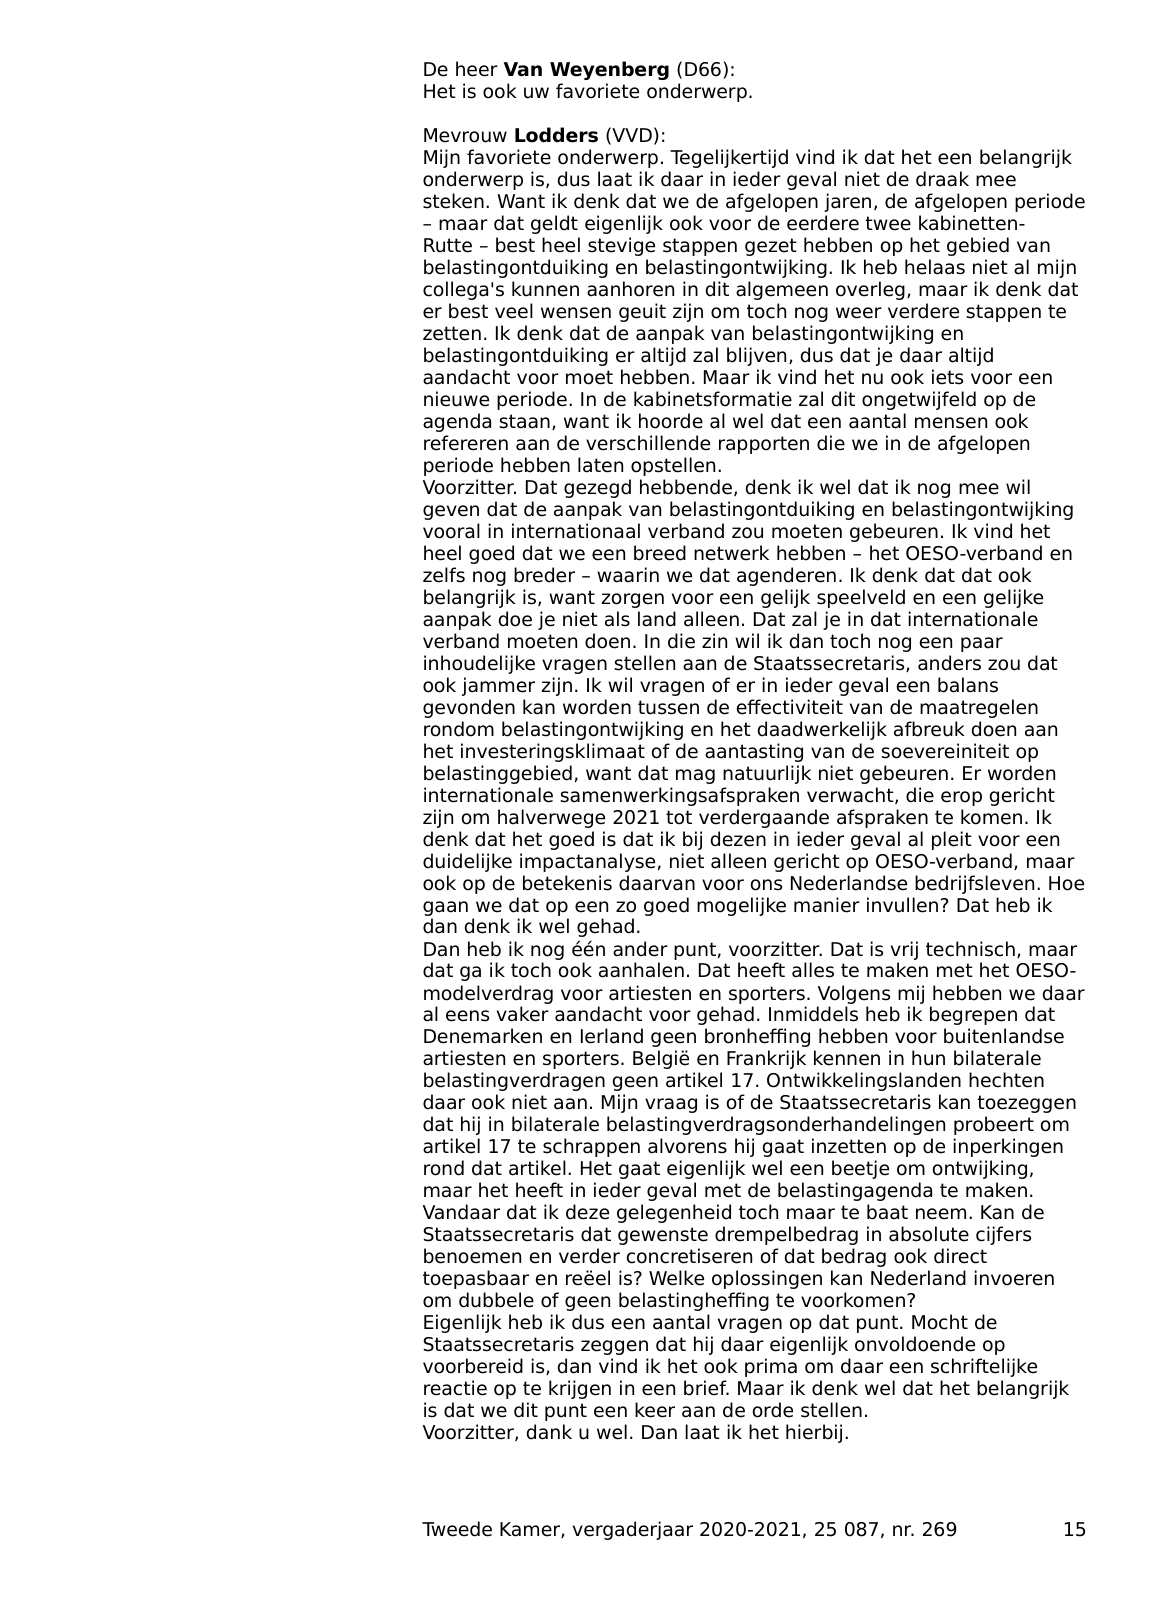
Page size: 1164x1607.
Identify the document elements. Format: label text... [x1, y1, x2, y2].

text Voorzitter, dank u wel. Dan laat ik het hierbij. [422, 1422, 1087, 1444]
text De heer Van Weyenberg (D66): [422, 59, 1087, 81]
text Dan heb ik nog één ander punt, voorzitter. Dat is vrij technisch, maar dat ga ik toch ook aanhalen. Dat heeft alles te maken met het OESO-modelverdrag voor artiesten en sporters. Volgens mij hebben we daar al eens vaker aandacht voor gehad. Inmiddels heb ik begrepen dat Denemarken en Ierland geen bronheffing hebben voor buitenlandse artiesten en sporters. België en Frankrijk kennen in hun bilaterale belastingverdragen geen artikel 17. Ontwikkelingslanden hechten daar ook niet aan. Mijn vraag is of de Staatssecretaris kan toezeggen dat hij in bilaterale belastingverdragsonderhandelingen probeert om artikel 17 te schrappen alvorens hij gaat inzetten op de inperkingen rond dat artikel. Het gaat eigenlijk wel een beetje om ontwijking, maar het heeft in ieder geval met de belastingagenda te maken. Vandaar dat ik deze gelegenheid toch maar te baat neem. Kan de Staatssecretaris dat gewenste drempelbedrag in absolute cijfers benoemen en verder concretiseren of dat bedrag ook direct toepasbaar en reëel is? Welke oplossingen kan Nederland invoeren om dubbele of geen belastingheffing te voorkomen? [422, 938, 1087, 1312]
text Mevrouw Lodders (VVD): [422, 125, 1087, 147]
text Mijn favoriete onderwerp. Tegelijkertijd vind ik dat het een belangrijk onderwerp is, dus laat ik daar in ieder geval niet de draak mee steken. Want ik denk dat we de afgelopen jaren, de afgelopen periode – maar dat geldt eigenlijk ook voor de eerdere twee kabinetten-Rutte – best heel stevige stappen gezet hebben op het gebied van belastingontduiking en belastingontwijking. Ik heb helaas niet al mijn collega's kunnen aanhoren in dit algemeen overleg, maar ik denk dat er best veel wensen geuit zijn om toch nog weer verdere stappen te zetten. Ik denk dat de aanpak van belastingontwijking en belastingontduiking er altijd zal blijven, dus dat je daar altijd aandacht voor moet hebben. Maar ik vind het nu ook iets voor een nieuwe periode. In de kabinetsformatie zal dit ongetwijfeld op de agenda staan, want ik hoorde al wel dat een aantal mensen ook refereren aan de verschillende rapporten die we in de afgelopen periode hebben laten opstellen. [422, 147, 1087, 477]
text Het is ook uw favoriete onderwerp. [422, 81, 1087, 103]
text Voorzitter. Dat gezegd hebbende, denk ik wel dat ik nog mee wil geven dat de aanpak van belastingontduiking en belastingontwijking vooral in internationaal verband zou moeten gebeuren. Ik vind het heel goed dat we een breed netwerk hebben – het OESO-verband en zelfs nog breder – waarin we dat agenderen. Ik denk dat dat ook belangrijk is, want zorgen voor een gelijk speelveld en een gelijke aanpak doe je niet als land alleen. Dat zal je in dat internationale verband moeten doen. In die zin wil ik dan toch nog een paar inhoudelijke vragen stellen aan de Staatssecretaris, anders zou dat ook jammer zijn. Ik wil vragen of er in ieder geval een balans gevonden kan worden tussen de effectiviteit van de maatregelen rondom belastingontwijking en het daadwerkelijk afbreuk doen aan het investeringsklimaat of de aantasting van de soevereiniteit op belastinggebied, want dat mag natuurlijk niet gebeuren. Er worden internationale samenwerkingsafspraken verwacht, die erop gericht zijn om halverwege 2021 tot verdergaande afspraken te komen. Ik denk dat het goed is dat ik bij dezen in ieder geval al pleit voor een duidelijke impactanalyse, niet alleen gericht op OESO-verband, maar ook op de betekenis daarvan voor ons Nederlandse bedrijfsleven. Hoe gaan we dat op een zo goed mogelijke manier invullen? Dat heb ik dan denk ik wel gehad. [422, 477, 1087, 938]
text Eigenlijk heb ik dus een aantal vragen op dat punt. Mocht de Staatssecretaris zeggen dat hij daar eigenlijk onvoldoende op voorbereid is, dan vind ik het ook prima om daar een schriftelijke reactie op te krijgen in een brief. Maar ik denk wel dat het belangrijk is dat we dit punt een keer aan de orde stellen. [422, 1312, 1087, 1422]
